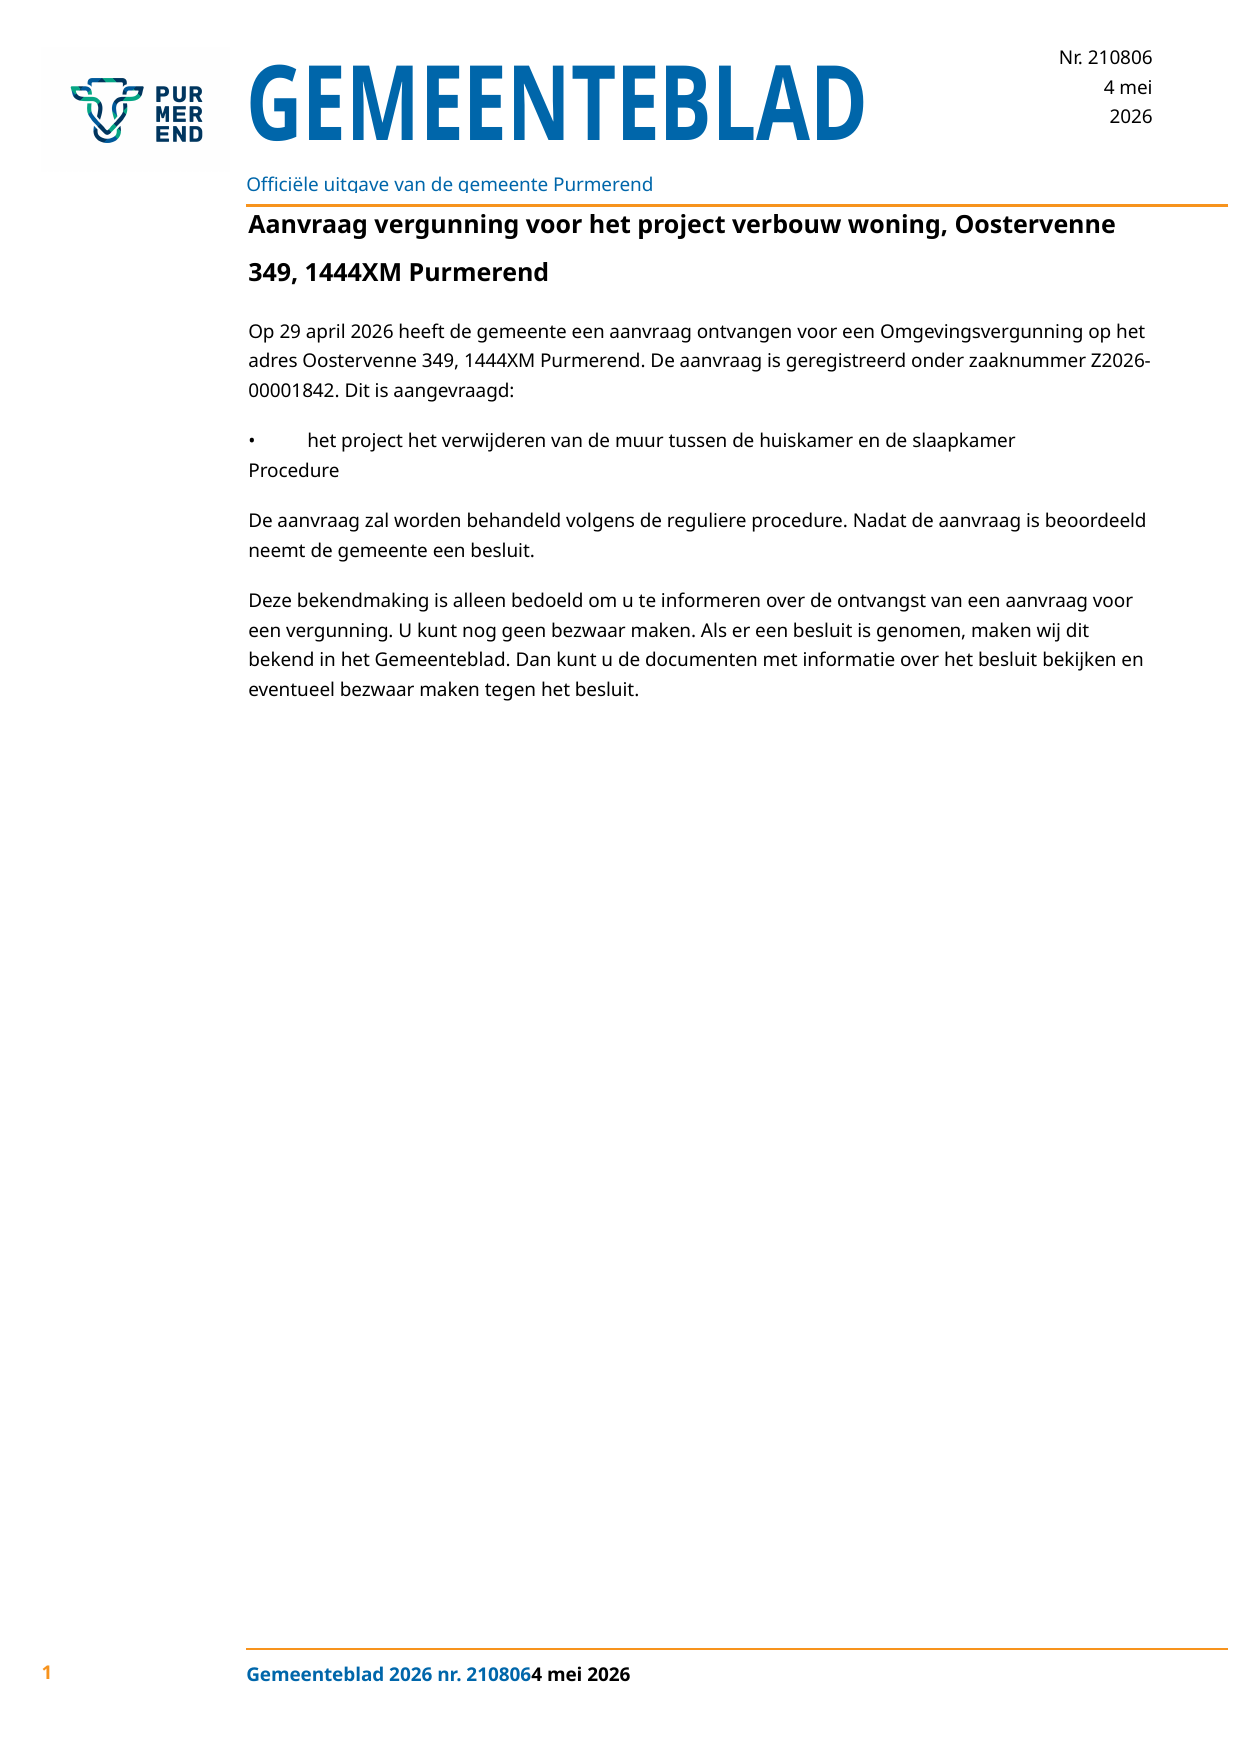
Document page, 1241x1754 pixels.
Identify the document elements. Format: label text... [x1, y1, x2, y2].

text Procedure [248, 457, 1152, 483]
picture [41, 47, 231, 172]
text Aanvraag vergunning voor het project verbouw woning, Oostervenne 349, 1444XM Purmerend [248, 207, 1152, 288]
text Deze bekendmaking is alleen bedoeld om u te informeren over de ontvangst van een aanvraag voor een vergunning. U kunt nog geen bezwaar maken. Als er een besluit is genomen, maken wij dit bekend in het Gemeenteblad. Dan kunt u de documenten met informatie over het besluit bekijken en eventueel bezwaar maken tegen het besluit. [248, 587, 1152, 702]
list het project het verwijderen van de muur tussen de huiskamer en de slaapkamer [248, 427, 1152, 453]
text De aanvraag zal worden behandeld volgens de reguliere procedure. Nadat de aanvraag is beoordeeld neemt de gemeente een besluit. [248, 507, 1152, 563]
text Op 29 april 2026 heeft de gemeente een aanvraag ontvangen voor een Omgevingsvergunning op het adres Oostervenne 349, 1444XM Purmerend. De aanvraag is geregistreerd onder zaaknummer Z2026-00001842. Dit is aangevraagd: [248, 318, 1152, 403]
